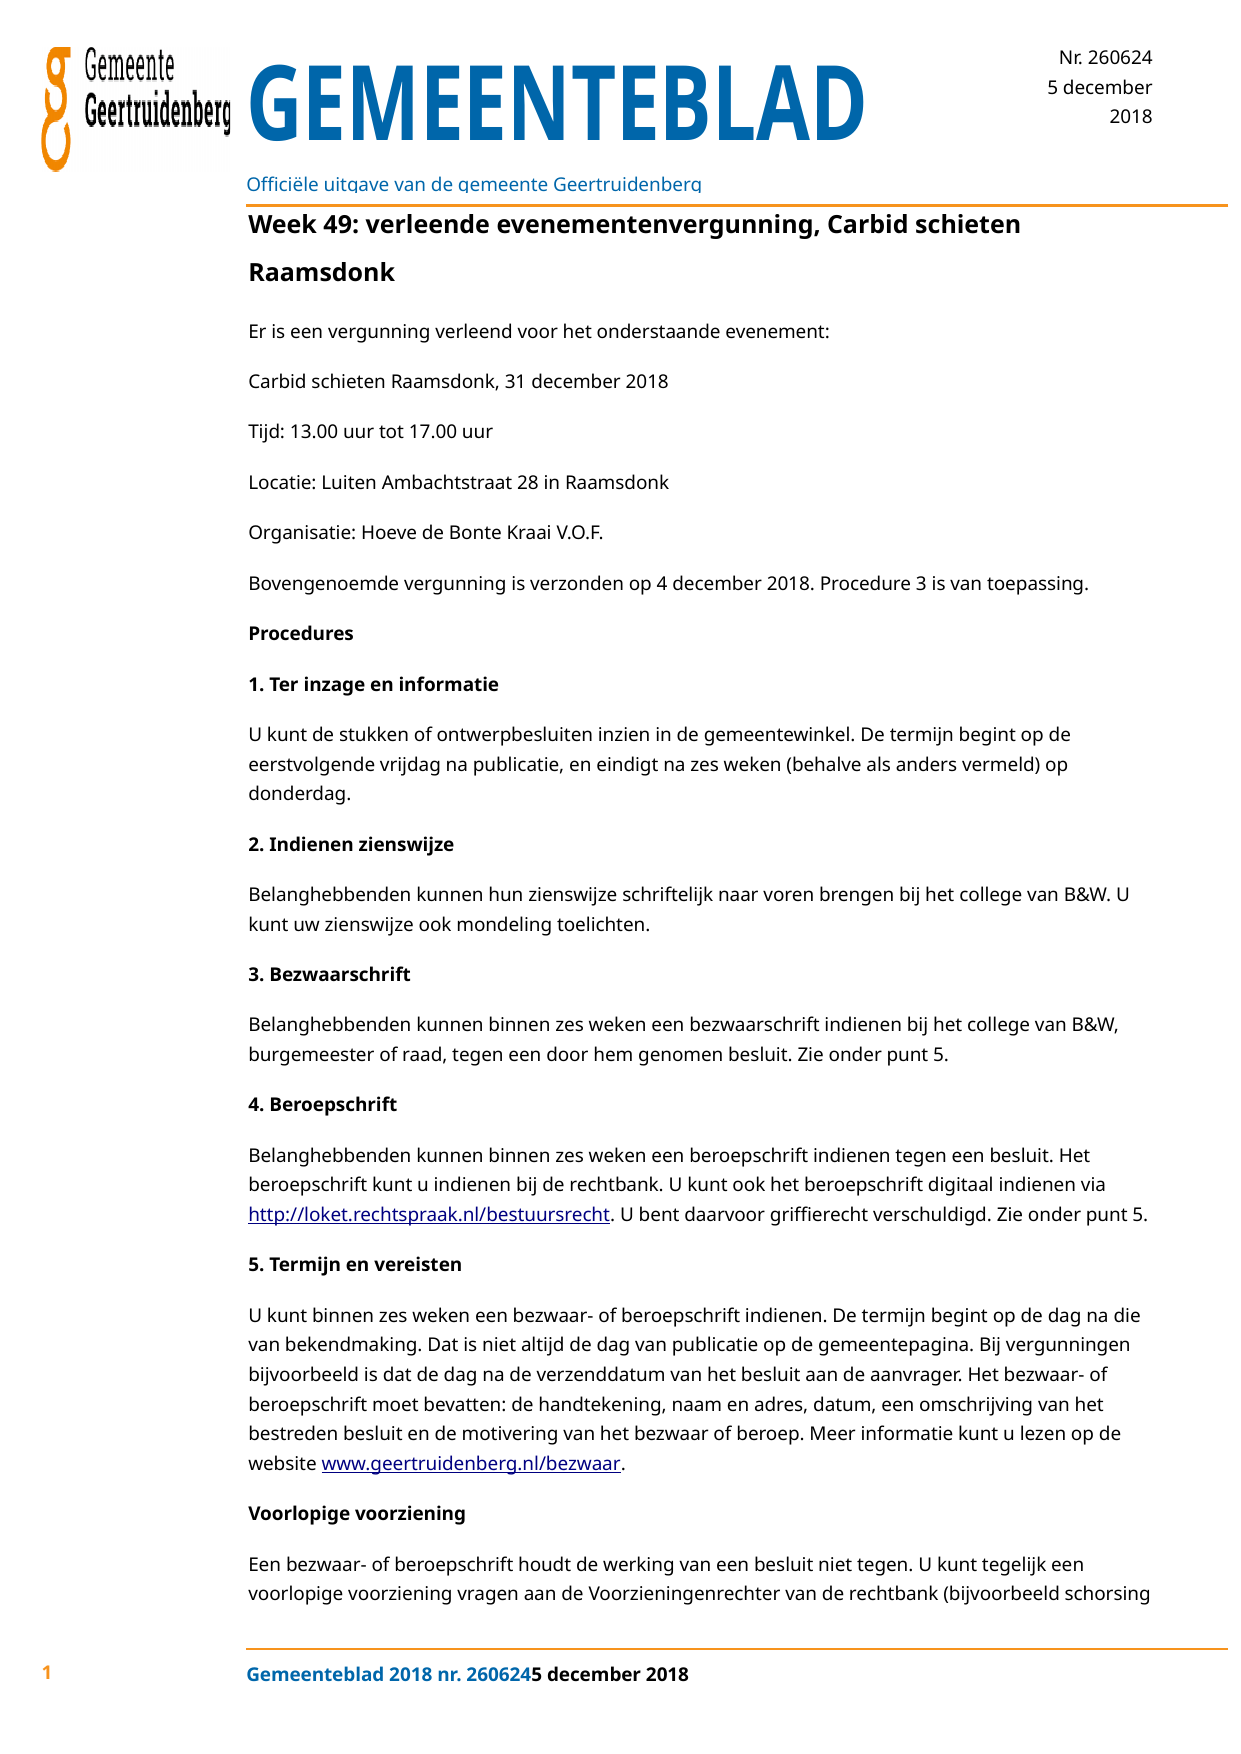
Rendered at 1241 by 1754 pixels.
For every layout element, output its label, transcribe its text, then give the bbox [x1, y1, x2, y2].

text Een bezwaar- of beroepschrift houdt de werking van een besluit niet tegen. U kunt tegelijk een voorlopige voorziening vragen aan de Voorzieningenrechter van de rechtbank (bijvoorbeeld schorsing [248, 1551, 1152, 1606]
text 5. Termijn en vereisten [248, 1252, 1152, 1277]
text U kunt binnen zes weken een bezwaar- of beroepschrift indienen. De termijn begint op de dag na die van bekendmaking. Dat is niet altijd de dag van publicatie op de gemeentepagina. Bij vergunningen bijvoorbeeld is dat de dag na de verzenddatum van het besluit aan de aanvrager. Het bezwaar- of beroepschrift moet bevatten: de handtekening, naam en adres, datum, een omschrijving van het bestreden besluit en de motivering van het bezwaar of beroep. Meer informatie kunt u lezen op de website www.geertruidenberg.nl/bezwaar. [248, 1302, 1152, 1476]
text Bovengenoemde vergunning is verzonden op 4 december 2018. Procedure 3 is van toepassing. [248, 570, 1152, 596]
text Belanghebbenden kunnen binnen zes weken een beroepschrift indienen tegen een besluit. Het beroepschrift kunt u indienen bij de rechtbank. U kunt ook het beroepschrift digitaal indienen via http://loket.rechtspraak.nl/bestuursrecht. U bent daarvoor griffierecht verschuldigd. Zie onder punt 5. [248, 1142, 1152, 1227]
picture [41, 47, 231, 172]
text Belanghebbenden kunnen binnen zes weken een bezwaarschrift indienen bij het college van B&W, burgemeester of raad, tegen een door hem genomen besluit. Zie onder punt 5. [248, 1012, 1152, 1067]
text Tijd: 13.00 uur tot 17.00 uur [248, 419, 1152, 444]
text Procedures [248, 620, 1152, 646]
text 1. Ter inzage en informatie [248, 671, 1152, 697]
text 4. Beroepschrift [248, 1092, 1152, 1117]
text Organisatie: Hoeve de Bonte Kraai V.O.F. [248, 519, 1152, 545]
text 3. Bezwaarschrift [248, 961, 1152, 987]
text Voorlopige voorziening [248, 1500, 1152, 1526]
text Er is een vergunning verleend voor het onderstaande evenement: [248, 318, 1152, 344]
text Belanghebbenden kunnen hun zienswijze schriftelijk naar voren brengen bij het college van B&W. U kunt uw zienswijze ook mondeling toelichten. [248, 881, 1152, 937]
text 2. Indienen zienswijze [248, 831, 1152, 857]
text Locatie: Luiten Ambachtstraat 28 in Raamsdonk [248, 469, 1152, 495]
text U kunt de stukken of ontwerpbesluiten inzien in de gemeentewinkel. De termijn begint op de eerstvolgende vrijdag na publicatie, en eindigt na zes weken (behalve als anders vermeld) op donderdag. [248, 721, 1152, 806]
text Week 49: verleende evenementenvergunning, Carbid schieten Raamsdonk [248, 207, 1152, 288]
text Carbid schieten Raamsdonk, 31 december 2018 [248, 368, 1152, 394]
